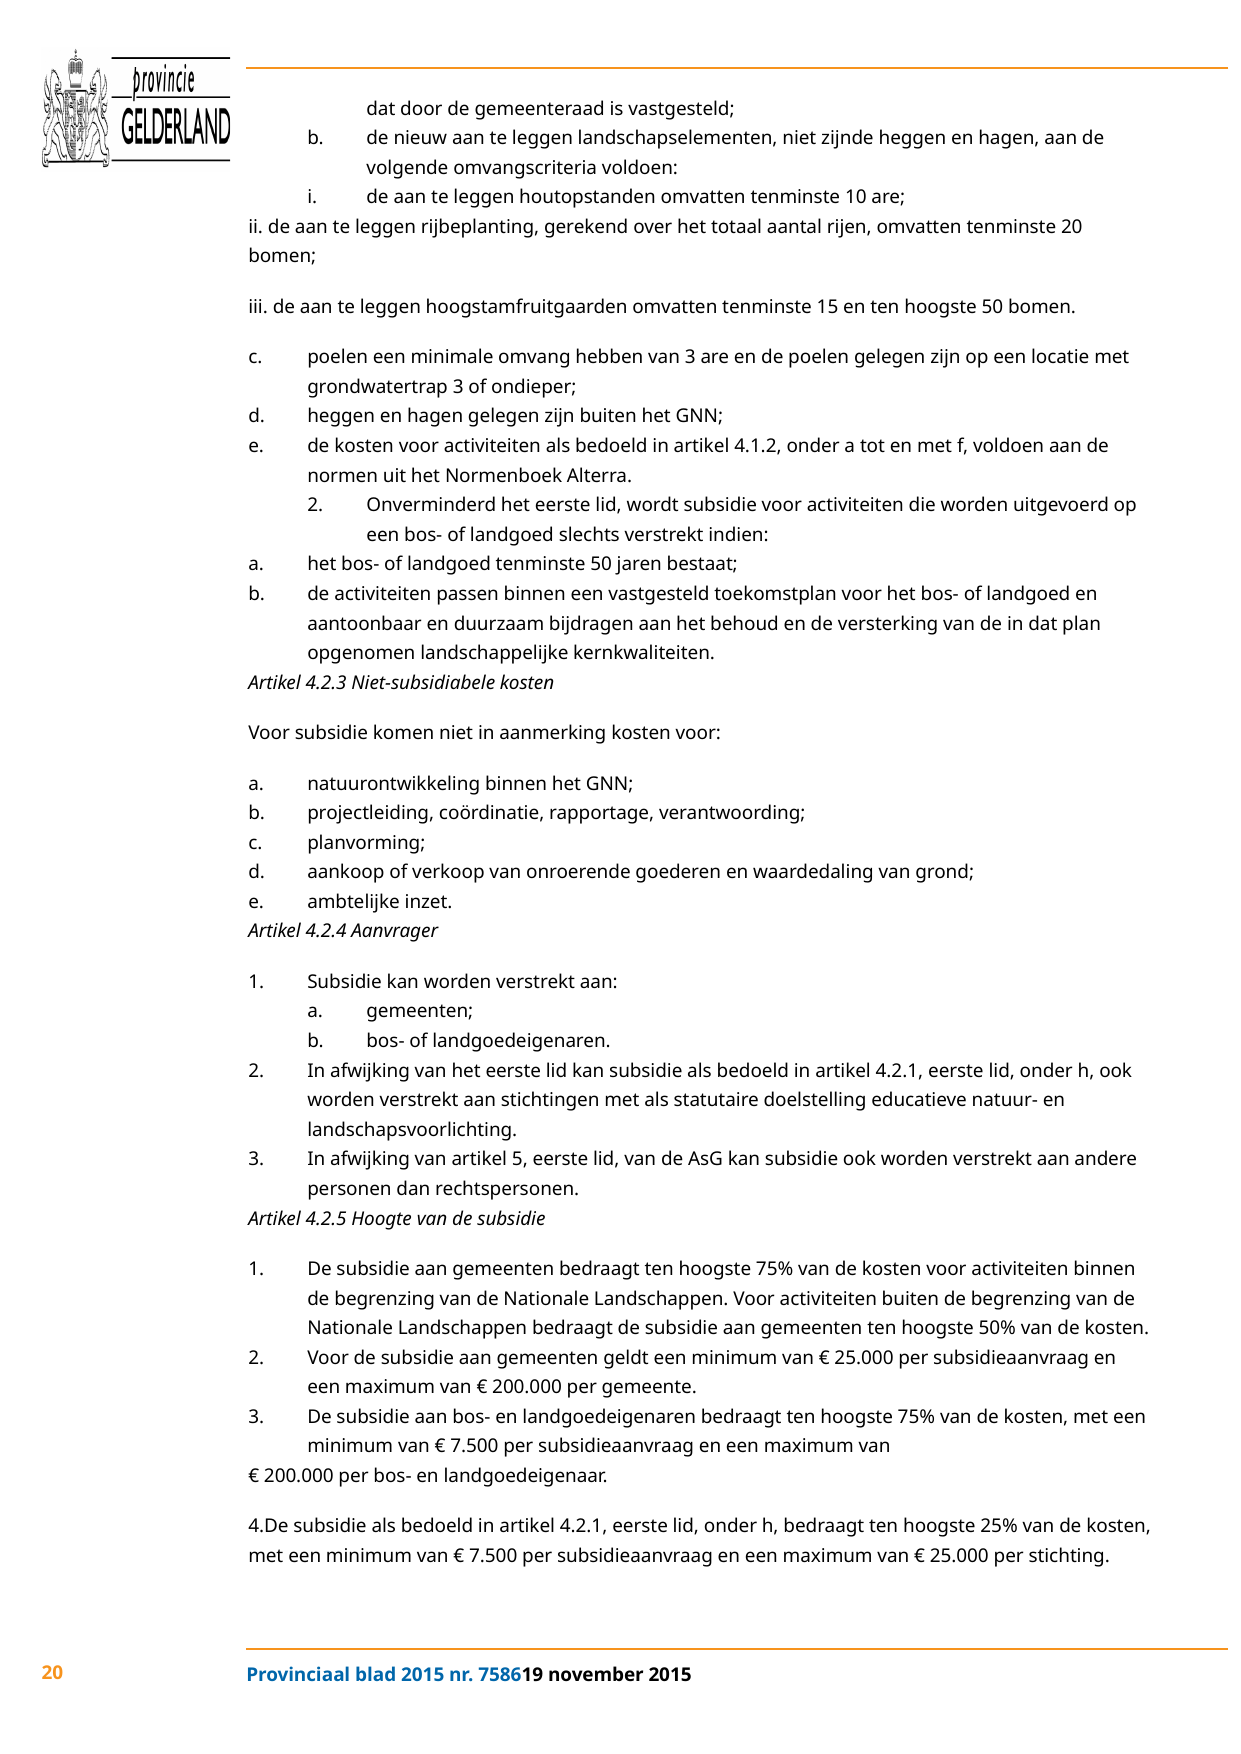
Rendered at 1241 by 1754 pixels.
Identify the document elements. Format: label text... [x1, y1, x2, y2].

text iii. de aan te leggen hoogstamfruitgaarden omvatten tenminste 15 en ten hoogste 50 bomen. [248, 293, 1152, 319]
text Artikel 4.2.3 Niet-subsidiabele kosten [248, 669, 1152, 695]
list natuurontwikkeling binnen het GNN; [248, 770, 1152, 796]
list het bos- of landgoed tenminste 50 jaren bestaat; [248, 551, 1152, 576]
picture [41, 47, 231, 172]
list Voor de subsidie aan gemeenten geldt een minimum van € 25.000 per subsidieaanvraag en een maximum van € 200.000 per gemeente. [248, 1344, 1152, 1399]
list Onverminderd het eerste lid, wordt subsidie voor activiteiten die worden uitgevoerd op een bos- of landgoed slechts verstrekt indien: [307, 491, 1152, 547]
list gemeenten; [307, 998, 1152, 1023]
list aankoop of verkoop van onroerende goederen en waardedaling van grond; [248, 858, 1152, 884]
list planvorming; [248, 829, 1152, 855]
list In afwijking van het eerste lid kan subsidie als bedoeld in artikel 4.2.1, eerste lid, onder h, ook worden verstrekt aan stichtingen met als statutaire doelstelling educatieve natuur- en landschapsvoorlichting. [248, 1057, 1152, 1142]
list de kosten voor activiteiten als bedoeld in artikel 4.1.2, onder a tot en met f, voldoen aan de normen uit het Normenboek Alterra. [248, 432, 1152, 488]
list dat door de gemeenteraad is vastgesteld; [307, 95, 1152, 121]
text Artikel 4.2.5 Hoogte van de subsidie [248, 1205, 1152, 1231]
list de activiteiten passen binnen een vastgesteld toekomstplan voor het bos- of landgoed en aantoonbaar en duurzaam bijdragen aan het behoud en de versterking van de in dat plan opgenomen landschappelijke kernkwaliteiten. [248, 580, 1152, 665]
list poelen een minimale omvang hebben van 3 are en de poelen gelegen zijn op een locatie met grondwatertrap 3 of ondieper; [248, 343, 1152, 399]
list De subsidie aan gemeenten bedraagt ten hoogste 75% van de kosten voor activiteiten binnen de begrenzing van de Nationale Landschappen. Voor activiteiten buiten de begrenzing van de Nationale Landschappen bedraagt de subsidie aan gemeenten ten hoogste 50% van de kosten. [248, 1255, 1152, 1340]
list ambtelijke inzet. [248, 888, 1152, 914]
text 4.De subsidie als bedoeld in artikel 4.2.1, eerste lid, onder h, bedraagt ten hoogste 25% van de kosten, met een minimum van € 7.500 per subsidieaanvraag en een maximum van € 25.000 per stichting. [248, 1513, 1152, 1568]
text € 200.000 per bos- en landgoedeigenaar. [248, 1462, 1152, 1488]
text Voor subsidie komen niet in aanmerking kosten voor: [248, 719, 1152, 745]
text ii. de aan te leggen rijbeplanting, gerekend over het totaal aantal rijen, omvatten tenminste 20 bomen; [248, 213, 1152, 268]
text Artikel 4.2.4 Aanvrager [248, 918, 1152, 943]
list heggen en hagen gelegen zijn buiten het GNN; [248, 403, 1152, 428]
list De subsidie aan bos- en landgoedeigenaren bedraagt ten hoogste 75% van de kosten, met een minimum van € 7.500 per subsidieaanvraag en een maximum van [248, 1403, 1152, 1458]
list In afwijking van artikel 5, eerste lid, van de AsG kan subsidie ook worden verstrekt aan andere personen dan rechtspersonen. [248, 1146, 1152, 1201]
list Subsidie kan worden verstrekt aan: [248, 968, 1152, 994]
list de aan te leggen houtopstanden omvatten tenminste 10 are; [307, 183, 1152, 209]
list bos- of landgoedeigenaren. [307, 1027, 1152, 1053]
list de nieuw aan te leggen landschapselementen, niet zijnde heggen en hagen, aan de volgende omvangscriteria voldoen: [307, 124, 1152, 180]
list projectleiding, coördinatie, rapportage, verantwoording; [248, 799, 1152, 825]
